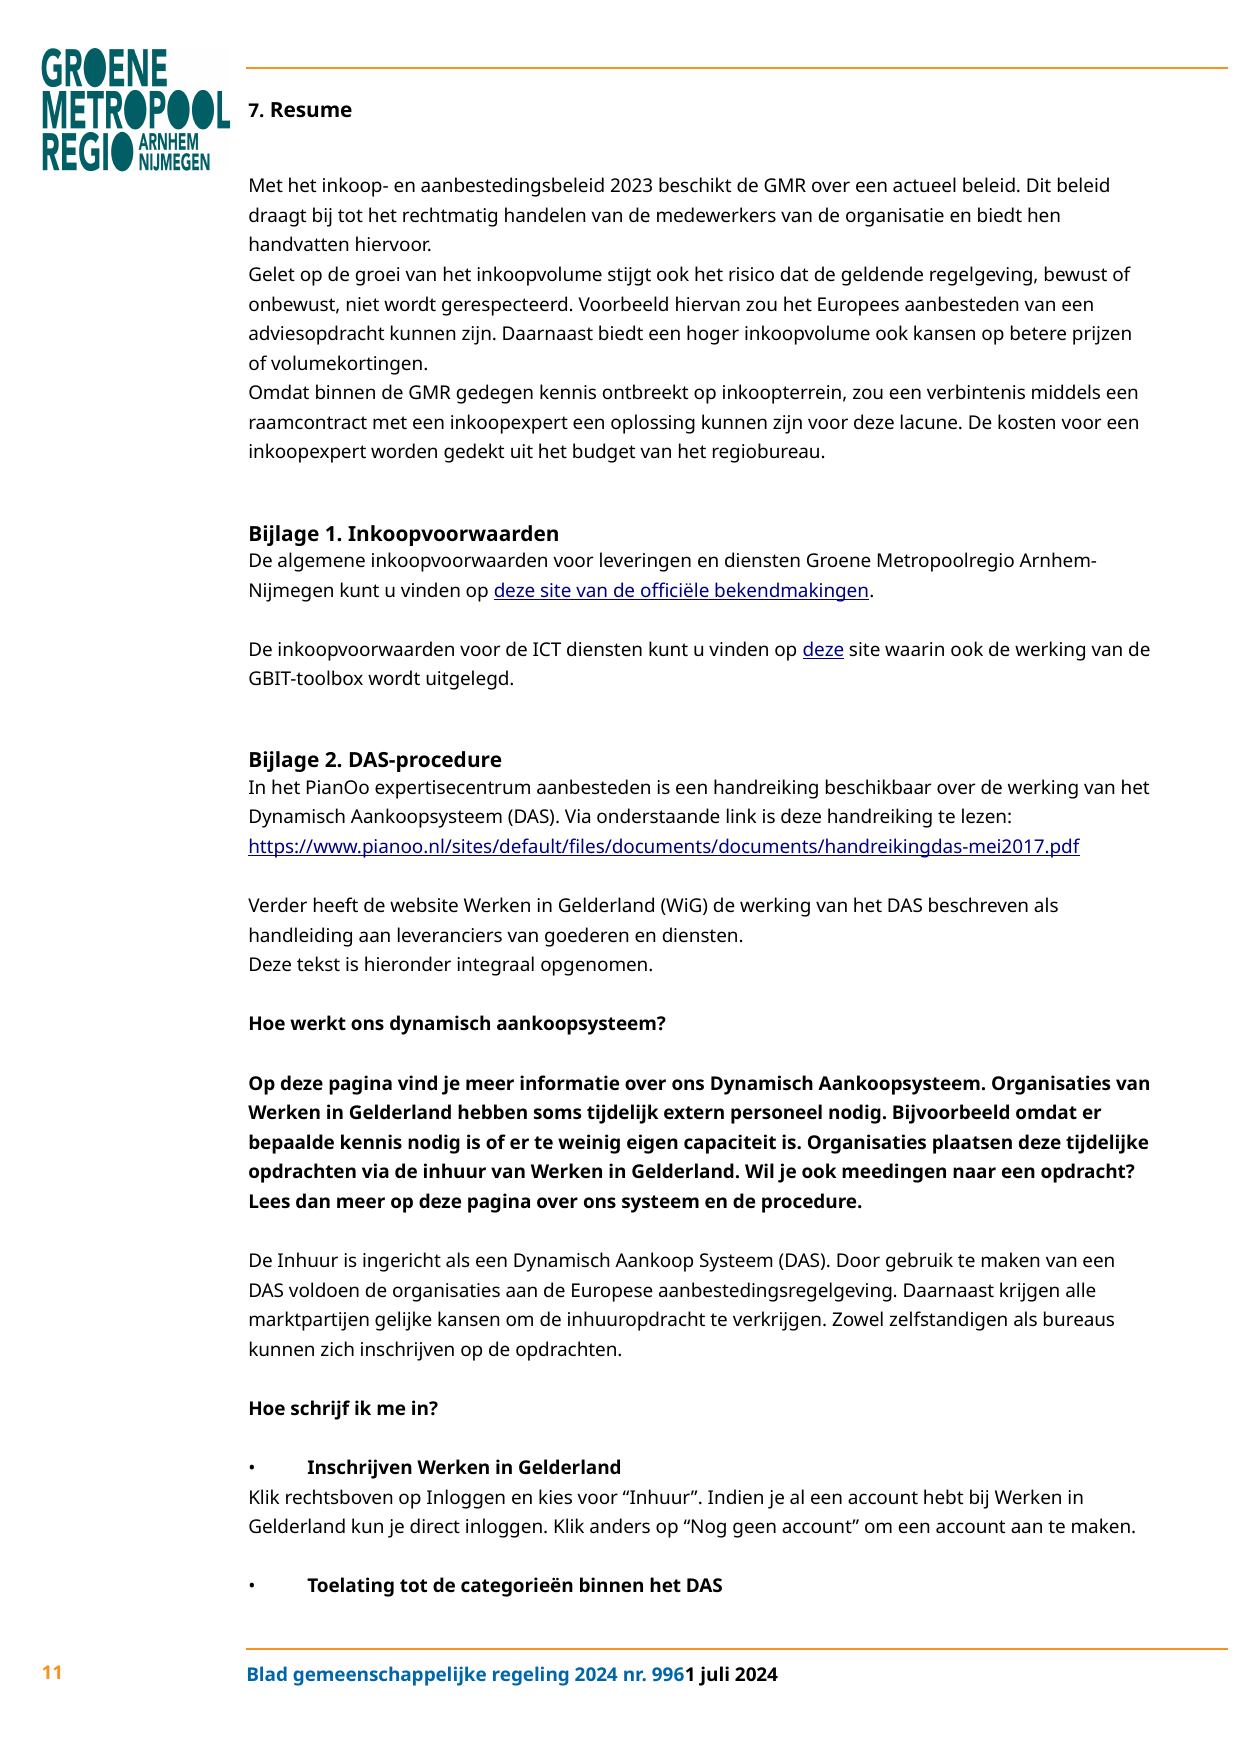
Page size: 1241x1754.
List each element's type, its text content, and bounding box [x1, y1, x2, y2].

text Bijlage 2. DAS-procedure [248, 746, 1152, 774]
text Klik rechtsboven op Inloggen en kies voor “Inhuur”. Indien je al een account hebt bij Werken in Gelderland kun je direct inloggen. Klik anders op “Nog geen account” om een account aan te maken. [248, 1484, 1152, 1539]
text In het PianOo expertisecentrum aanbesteden is een handreiking beschikbaar over de werking van het Dynamisch Aankoopsysteem (DAS). Via onderstaande link is deze handreiking te lezen: [248, 774, 1152, 829]
text Bijlage 1. Inkoopvoorwaarden [248, 519, 1152, 547]
text Deze tekst is hieronder integraal opgenomen. [248, 951, 1152, 977]
text Op deze pagina vind je meer informatie over ons Dynamisch Aankoopsysteem. Organisaties van Werken in Gelderland hebben soms tijdelijk extern personeel nodig. Bijvoorbeeld omdat er bepaalde kennis nodig is of er te weinig eigen capaciteit is. Organisaties plaatsen deze tijdelijke opdrachten via de inhuur van Werken in Gelderland. Wil je ook meedingen naar een opdracht? Lees dan meer op deze pagina over ons systeem en de procedure. [248, 1070, 1152, 1214]
list Inschrijven Werken in Gelderland [248, 1454, 1152, 1480]
text https://www.pianoo.nl/sites/default/files/documents/documents/handreikingdas-mei2017.pdf [248, 833, 1152, 859]
text De algemene inkoopvoorwaarden voor leveringen en diensten Groene Metropoolregio Arnhem-Nijmegen kunt u vinden op deze site van de officiële bekendmakingen. [248, 547, 1152, 602]
text Gelet op de groei van het inkoopvolume stijgt ook het risico dat de geldende regelgeving, bewust of onbewust, niet wordt gerespecteerd. Voorbeeld hiervan zou het Europees aanbesteden van een adviesopdracht kunnen zijn. Daarnaast biedt een hoger inkoopvolume ook kansen op betere prijzen of volumekortingen. [248, 261, 1152, 376]
text De inkoopvoorwaarden voor de ICT diensten kunt u vinden op deze site waarin ook de werking van de GBIT-toolbox wordt uitgelegd. [248, 636, 1152, 691]
text Hoe schrijf ik me in? [248, 1395, 1152, 1421]
text De Inhuur is ingericht als een Dynamisch Aankoop Systeem (DAS). Door gebruik te maken van een DAS voldoen de organisaties aan de Europese aanbestedingsregelgeving. Daarnaast krijgen alle marktpartijen gelijke kansen om de inhuuropdracht te verkrijgen. Zowel zelfstandigen als bureaus kunnen zich inschrijven op de opdrachten. [248, 1247, 1152, 1362]
text Verder heeft de website Werken in Gelderland (WiG) de werking van het DAS beschreven als handleiding aan leveranciers van goederen en diensten. [248, 892, 1152, 948]
list Toelating tot de categorieën binnen het DAS [248, 1573, 1152, 1598]
text Met het inkoop- en aanbestedingsbeleid 2023 beschikt de GMR over een actueel beleid. Dit beleid draagt bij tot het rechtmatig handelen van de medewerkers van de organisatie en biedt hen handvatten hiervoor. [248, 172, 1152, 257]
text Omdat binnen de GMR gedegen kennis ontbreekt op inkoopterrein, zou een verbintenis middels een raamcontract met een inkoopexpert een oplossing kunnen zijn voor deze lacune. De kosten voor een inkoopexpert worden gedekt uit het budget van het regiobureau. [248, 379, 1152, 464]
text Hoe werkt ons dynamisch aankoopsysteem? [248, 1011, 1152, 1036]
text 7. Resume [248, 95, 1152, 123]
picture [41, 47, 231, 172]
